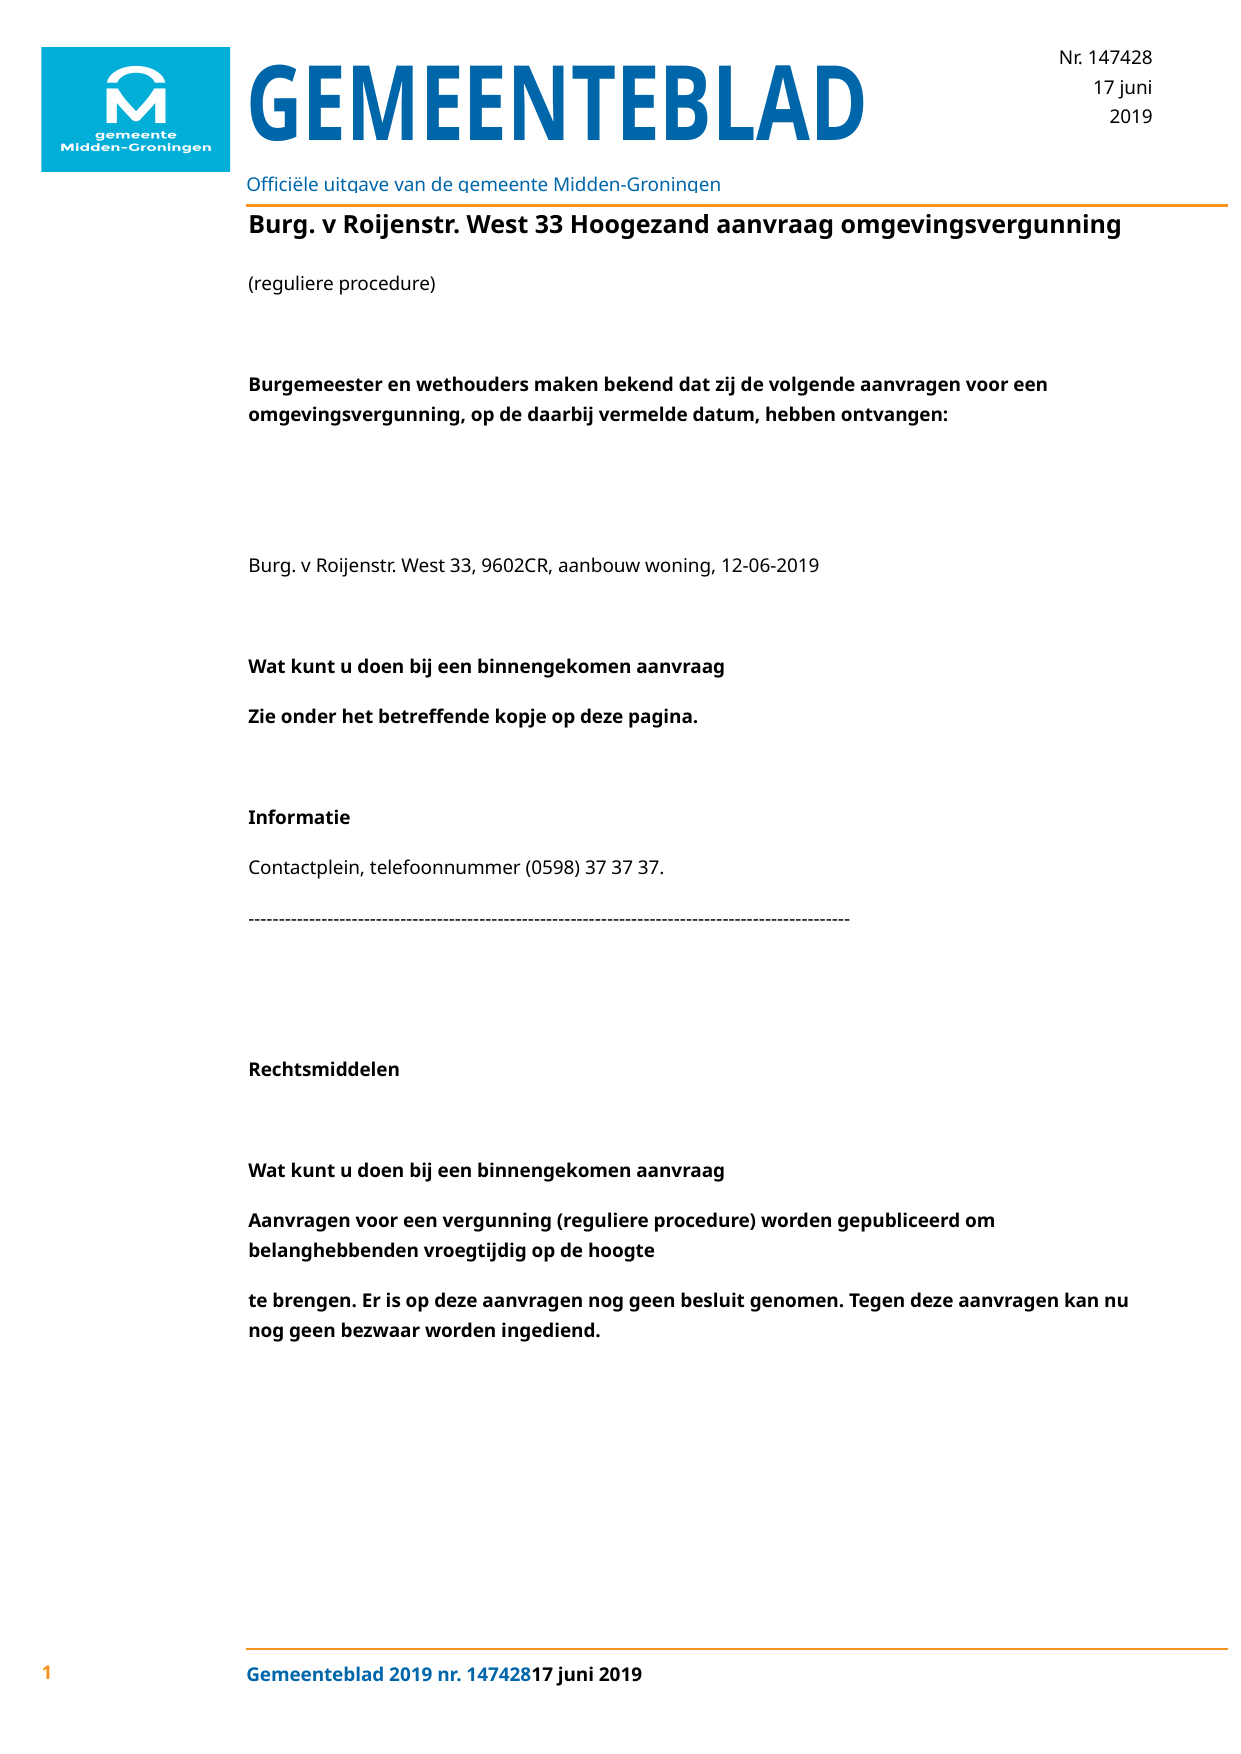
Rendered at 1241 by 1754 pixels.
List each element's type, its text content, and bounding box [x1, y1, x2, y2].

text te brengen. Er is op deze aanvragen nog geen besluit genomen. Tegen deze aanvragen kan nu nog geen bezwaar worden ingediend. [248, 1287, 1152, 1343]
text Wat kunt u doen bij een binnengekomen aanvraag [248, 653, 1152, 678]
text (reguliere procedure) [248, 270, 1152, 296]
picture [108, 66, 164, 82]
text Contactplein, telefoonnummer (0598) 37 37 37. [248, 854, 1152, 880]
text Burg. v Roijenstr. West 33, 9602CR, aanbouw woning, 12-06-2019 [248, 552, 1152, 578]
picture [184, 146, 190, 153]
picture [107, 89, 165, 122]
text Rechtsmiddelen [248, 1056, 1152, 1082]
text Burg. v Roijenstr. West 33 Hoogezand aanvraag omgevingsvergunning [248, 207, 1152, 241]
text Wat kunt u doen bij een binnengekomen aanvraag [248, 1157, 1152, 1183]
text Informatie [248, 804, 1152, 830]
text Aanvragen voor een vergunning (reguliere procedure) worden gepubliceerd om belanghebbenden vroegtijdig op de hoogte [248, 1207, 1152, 1263]
text --------------------------------------------------------------------------------------------------- [248, 905, 1152, 931]
text Burgemeester en wethouders maken bekend dat zij de volgende aanvragen voor een omgevingsvergunning, op de daarbij vermelde datum, hebben ontvangen: [248, 371, 1152, 426]
text Zie onder het betreffende kopje op deze pagina. [248, 703, 1152, 729]
